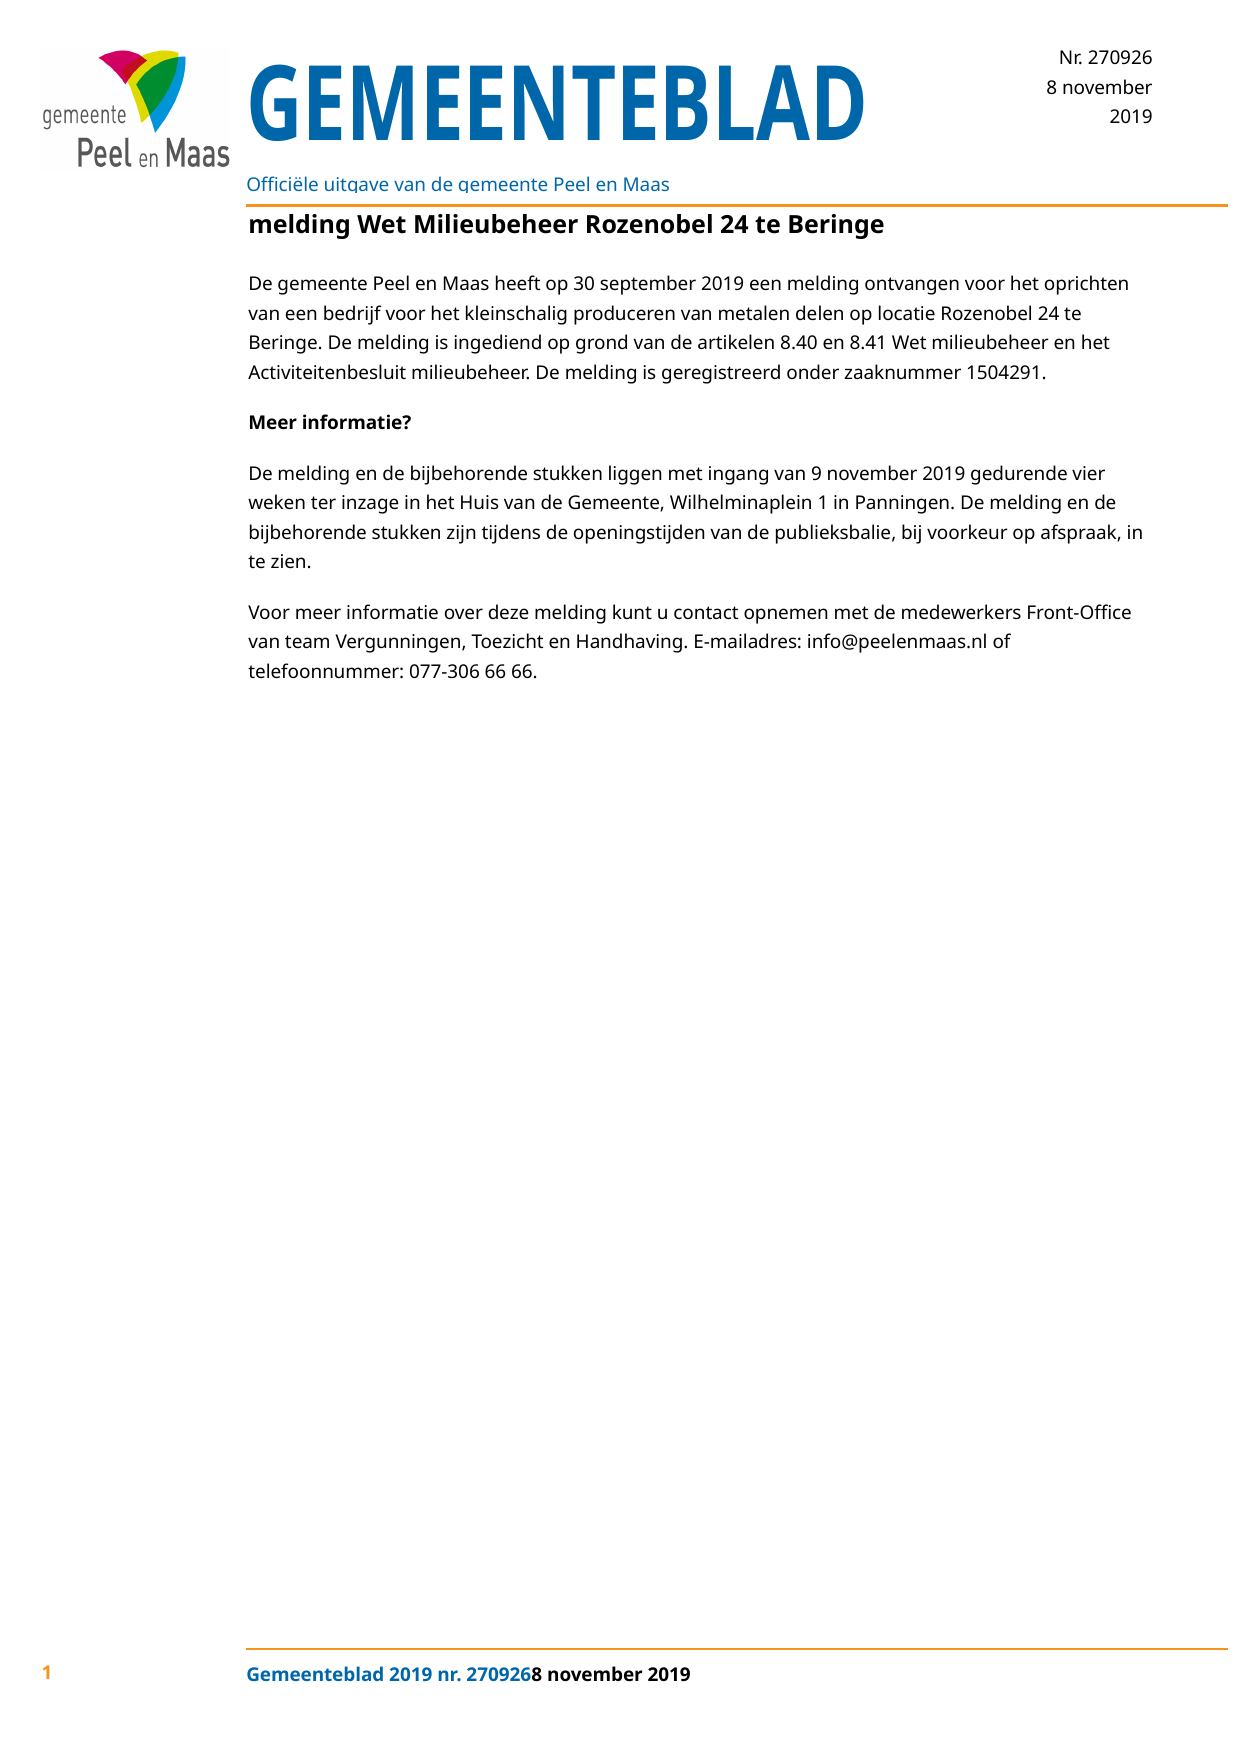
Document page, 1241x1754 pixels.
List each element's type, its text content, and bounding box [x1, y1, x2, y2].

text De melding en de bijbehorende stukken liggen met ingang van 9 november 2019 gedurende vier weken ter inzage in het Huis van de Gemeente, Wilhelminaplein 1 in Panningen. De melding en de bijbehorende stukken zijn tijdens de openingstijden van de publieksbalie, bij voorkeur op afspraak, in te zien. [248, 460, 1152, 574]
picture [41, 47, 231, 172]
text Meer informatie? [248, 409, 1152, 435]
text melding Wet Milieubeheer Rozenobel 24 te Beringe [248, 207, 1152, 241]
text Voor meer informatie over deze melding kunt u contact opnemen met de medewerkers Front-Office van team Vergunningen, Toezicht en Handhaving. E-mailadres: info@peelenmaas.nl of telefoonnummer: 077-306 66 66. [248, 599, 1152, 684]
text De gemeente Peel en Maas heeft op 30 september 2019 een melding ontvangen voor het oprichten van een bedrijf voor het kleinschalig produceren van metalen delen op locatie Rozenobel 24 te Beringe. De melding is ingediend op grond van de artikelen 8.40 en 8.41 Wet milieubeheer en het Activiteitenbesluit milieubeheer. De melding is geregistreerd onder zaaknummer 1504291. [248, 270, 1152, 385]
